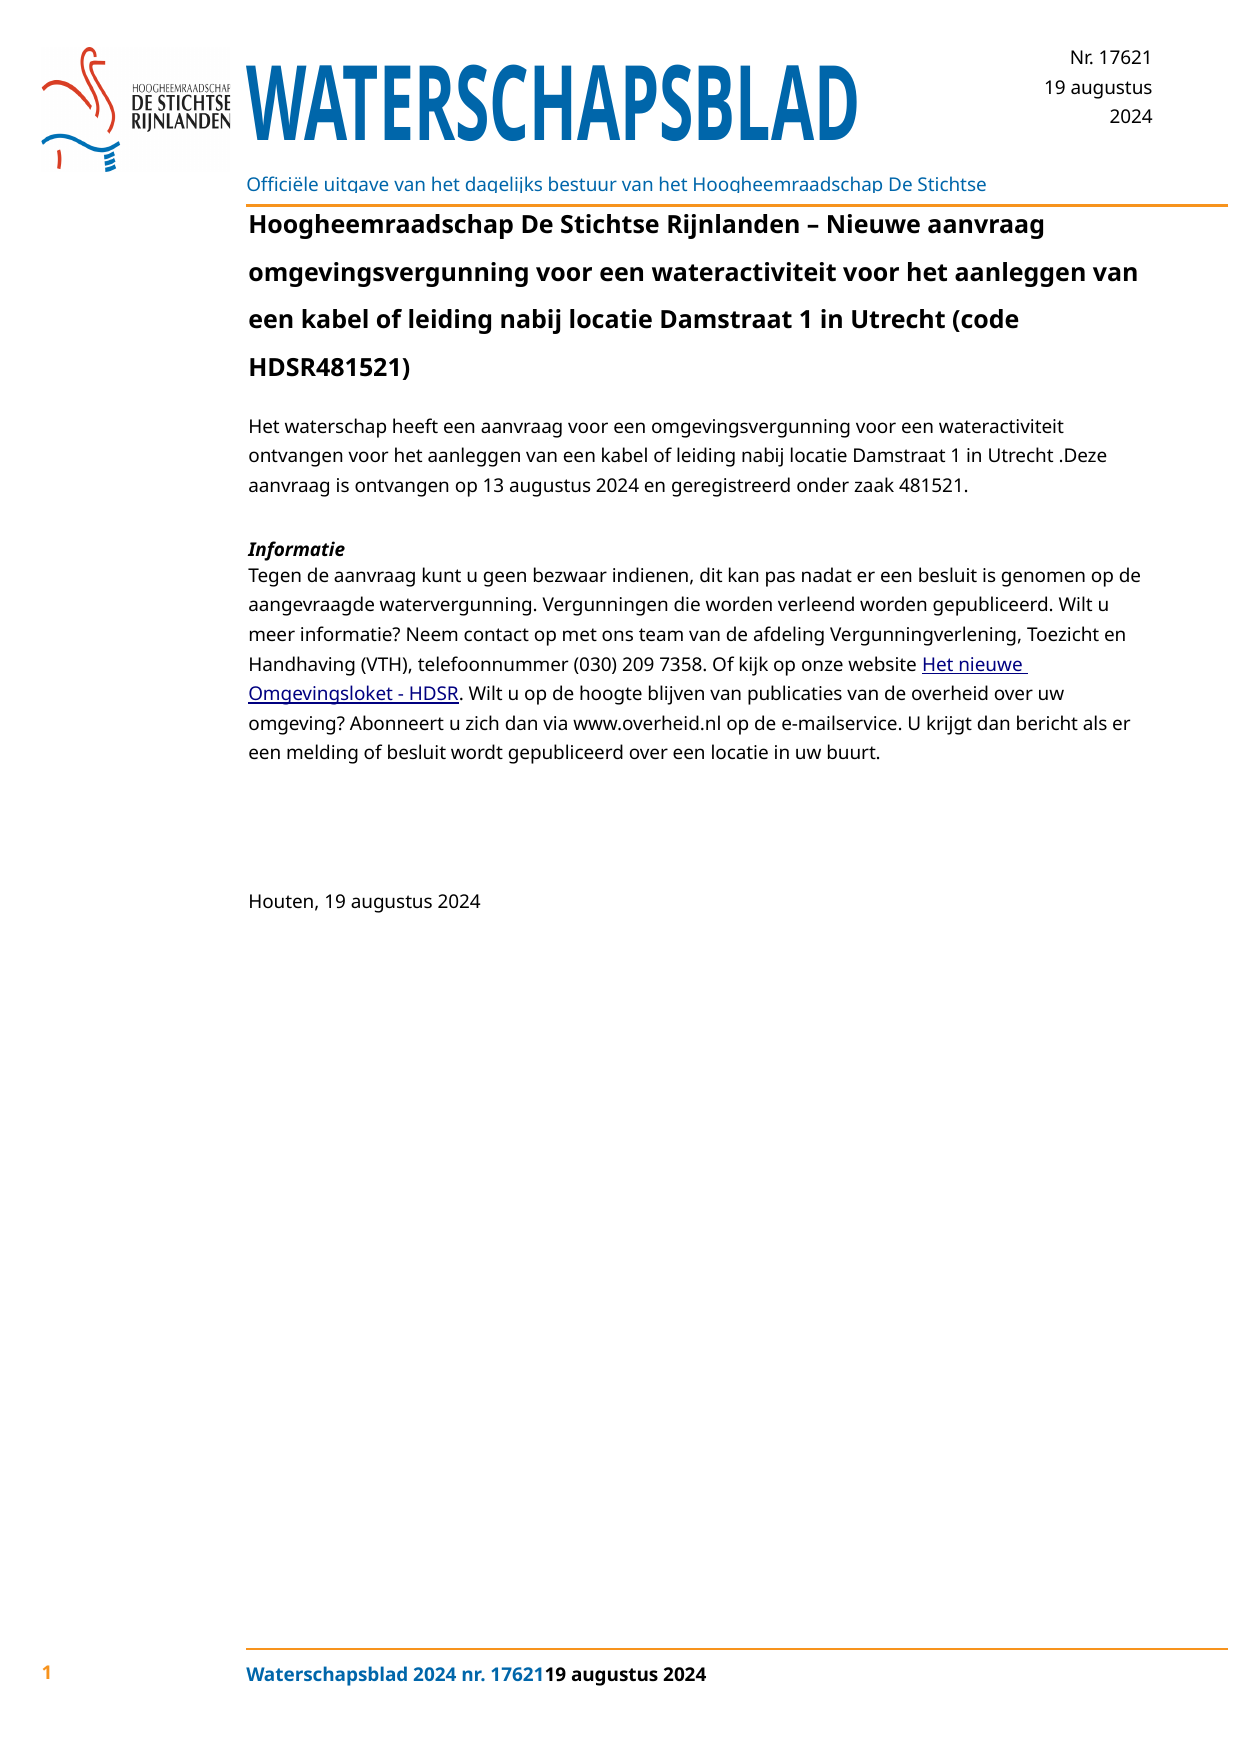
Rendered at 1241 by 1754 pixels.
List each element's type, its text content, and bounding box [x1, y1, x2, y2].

text Houten, 19 augustus 2024 [248, 888, 1152, 914]
text Het waterschap heeft een aanvraag voor een omgevingsvergunning voor een wateractiviteit ontvangen voor het aanleggen van een kabel of leiding nabij locatie Damstraat 1 in Utrecht .Deze aanvraag is ontvangen op 13 augustus 2024 en geregistreerd onder zaak 481521. [248, 413, 1152, 498]
text Hoogheemraadschap De Stichtse Rijnlanden – Nieuwe aanvraag omgevingsvergunning voor een wateractiviteit voor het aanleggen van een kabel of leiding nabij locatie Damstraat 1 in Utrecht (code HDSR481521) [248, 207, 1152, 384]
text Tegen de aanvraag kunt u geen bezwaar indienen, dit kan pas nadat er een besluit is genomen op de aangevraagde watervergunning. Vergunningen die worden verleend worden gepubliceerd. Wilt u meer informatie? Neem contact op met ons team van de afdeling Vergunningverlening, Toezicht en Handhaving (VTH), telefoonnummer (030) 209 7358. Of kijk op onze website Het nieuwe Omgevingsloket - HDSR. Wilt u op de hoogte blijven van publicaties van de overheid over uw omgeving? Abonneert u zich dan via www.overheid.nl op de e-mailservice. U krijgt dan bericht als er een melding of besluit wordt gepubliceerd over een locatie in uw buurt. [248, 562, 1152, 765]
text Informatie [248, 536, 1152, 562]
picture [41, 47, 231, 172]
